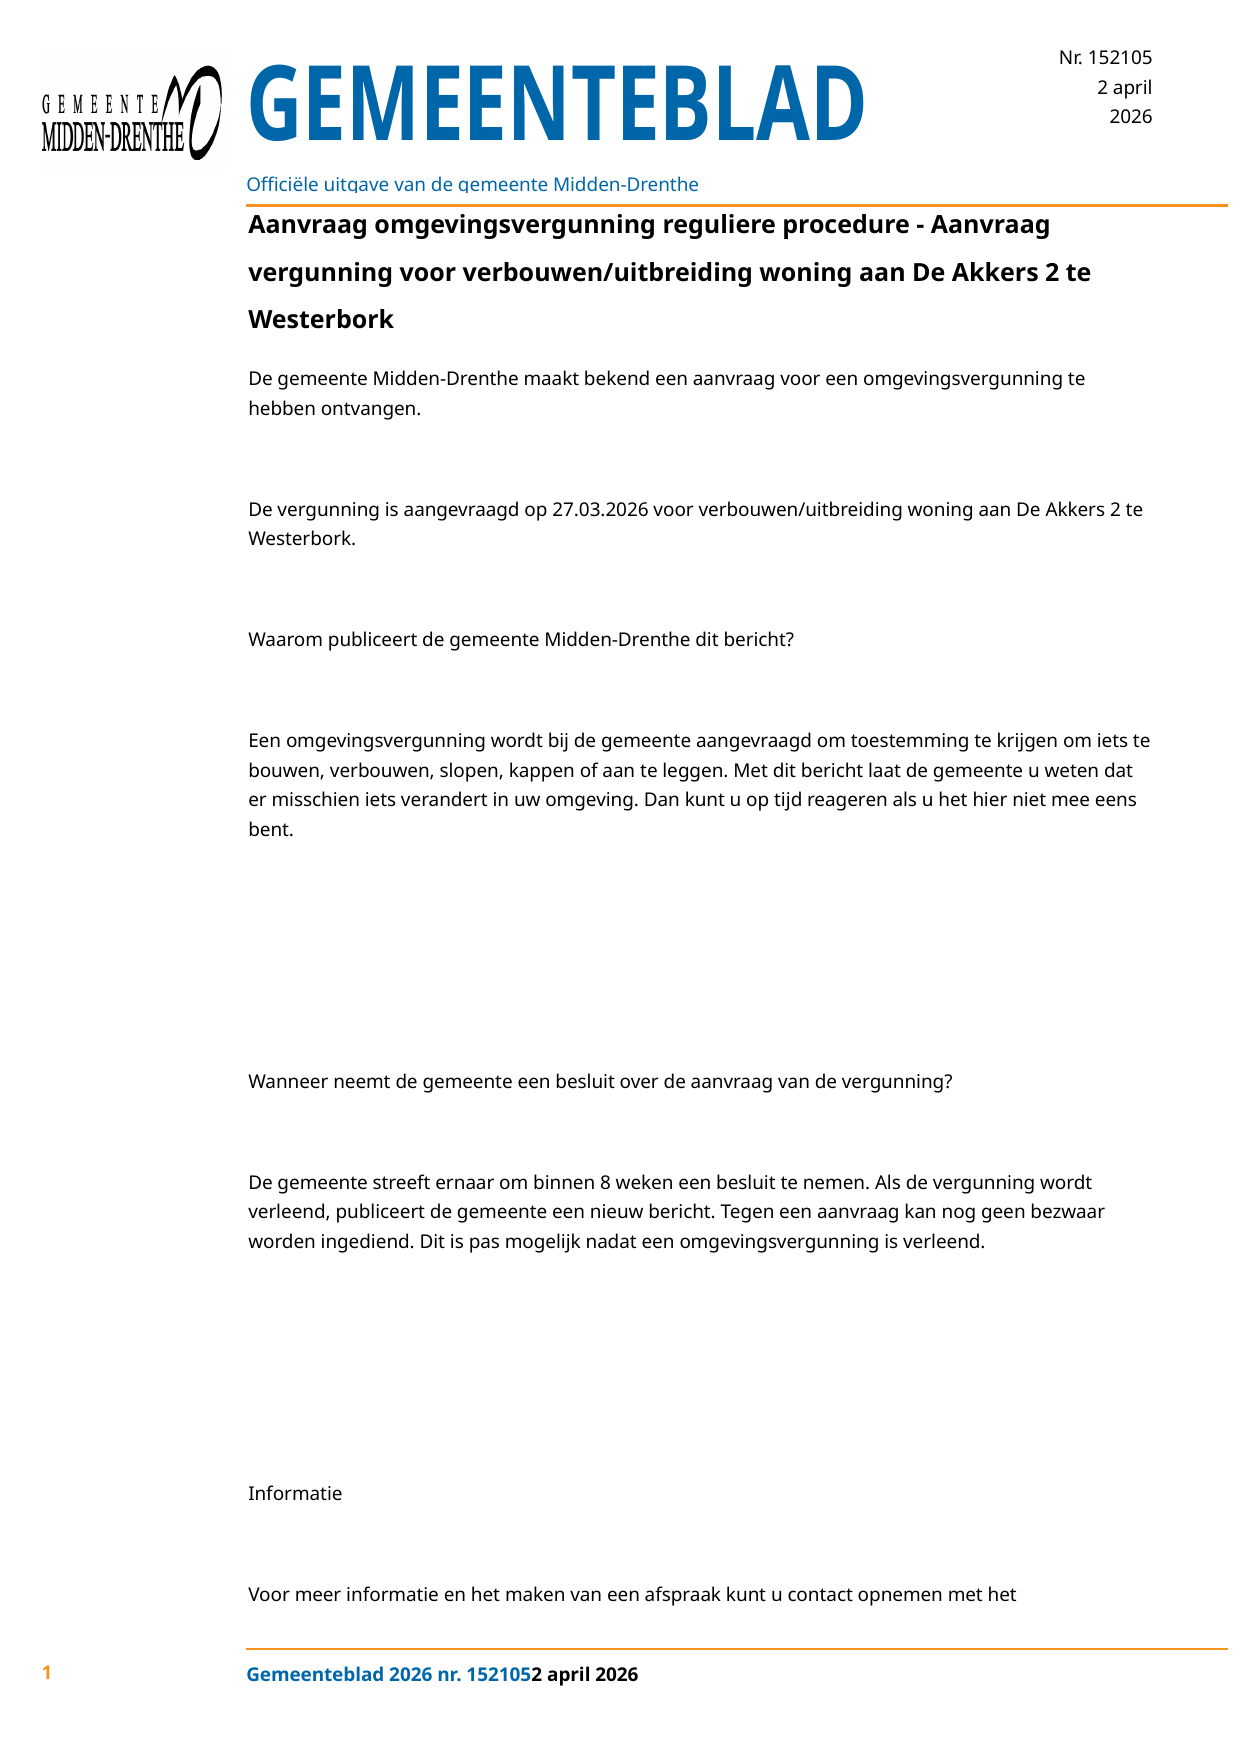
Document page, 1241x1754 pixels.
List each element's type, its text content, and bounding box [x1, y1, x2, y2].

text De gemeente Midden-Drenthe maakt bekend een aanvraag voor een omgevingsvergunning te hebben ontvangen. [248, 366, 1152, 421]
picture [41, 47, 231, 172]
text Aanvraag omgevingsvergunning reguliere procedure - Aanvraag vergunning voor verbouwen/uitbreiding woning aan De Akkers 2 te Westerbork [248, 207, 1152, 336]
text Voor meer informatie en het maken van een afspraak kunt u contact opnemen met het [248, 1581, 1152, 1607]
text Waarom publiceert de gemeente Midden-Drenthe dit bericht? [248, 626, 1152, 652]
text Wanneer neemt de gemeente een besluit over de aanvraag van de vergunning? [248, 1068, 1152, 1094]
text De vergunning is aangevraagd op 27.03.2026 voor verbouwen/uitbreiding woning aan De Akkers 2 te Westerbork. [248, 496, 1152, 551]
text Een omgevingsvergunning wordt bij de gemeente aangevraagd om toestemming te krijgen om iets te bouwen, verbouwen, slopen, kappen of aan te leggen. Met dit bericht laat de gemeente u weten dat er misschien iets verandert in uw omgeving. Dan kunt u op tijd reageren als u het hier niet mee eens bent. [248, 727, 1152, 842]
text Informatie [248, 1480, 1152, 1506]
text De gemeente streeft ernaar om binnen 8 weken een besluit te nemen. Als de vergunning wordt verleend, publiceert de gemeente een nieuw bericht. Tegen een aanvraag kan nog geen bezwaar worden ingediend. Dit is pas mogelijk nadat een omgevingsvergunning is verleend. [248, 1169, 1152, 1254]
